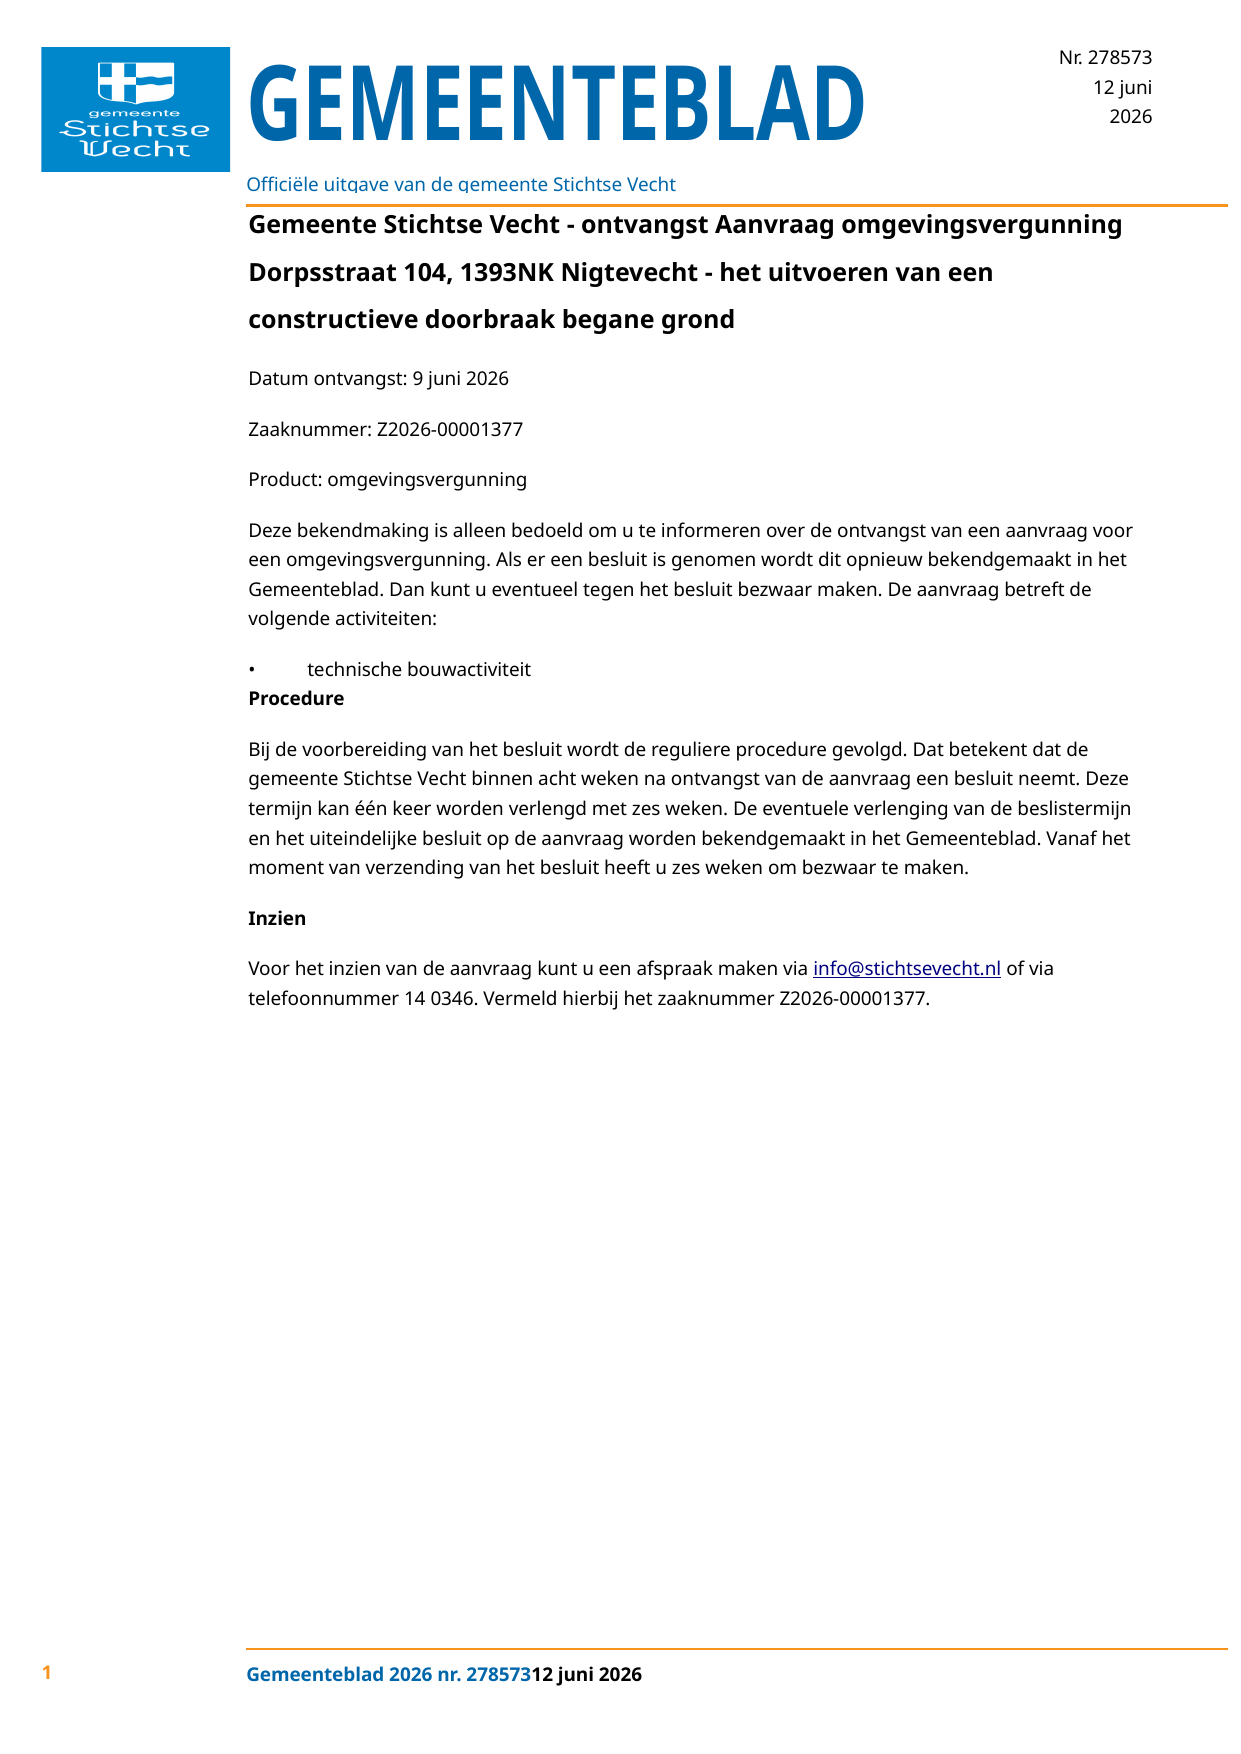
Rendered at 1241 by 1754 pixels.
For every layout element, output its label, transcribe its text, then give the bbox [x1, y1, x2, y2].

text Voor het inzien van de aanvraag kunt u een afspraak maken via info@stichtsevecht.nl of via telefoonnummer 14 0346. Vermeld hierbij het zaaknummer Z2026-00001377. [248, 955, 1152, 1010]
text Inzien [248, 905, 1152, 930]
text Zaaknummer: Z2026-00001377 [248, 416, 1152, 442]
picture [137, 63, 174, 103]
text Product: omgevingsvergunning [248, 466, 1152, 492]
text Gemeente Stichtse Vecht - ontvangst Aanvraag omgevingsvergunning Dorpsstraat 104, 1393NK Nigtevecht - het uitvoeren van een constructieve doorbraak begane grond [248, 207, 1152, 336]
text Procedure [248, 686, 1152, 711]
picture [99, 63, 135, 101]
list technische bouwactiviteit [248, 656, 1152, 682]
text Bij de voorbereiding van het besluit wordt de reguliere procedure gevolgd. Dat betekent dat de gemeente Stichtse Vecht binnen acht weken na ontvangst van de aanvraag een besluit neemt. Deze termijn kan één keer worden verlengd met zes weken. De eventuele verlenging van de beslistermijn en het uiteindelijke besluit op de aanvraag worden bekendgemaakt in het Gemeenteblad. Vanaf het moment van verzending van het besluit heeft u zes weken om bezwaar te maken. [248, 736, 1152, 880]
text Deze bekendmaking is alleen bedoeld om u te informeren over de ontvangst van een aanvraag voor een omgevingsvergunning. Als er een besluit is genomen wordt dit opnieuw bekendgemaakt in het Gemeenteblad. Dan kunt u eventueel tegen het besluit bezwaar maken. De aanvraag betreft de volgende activiteiten: [248, 517, 1152, 631]
text Datum ontvangst: 9 juni 2026 [248, 366, 1152, 391]
